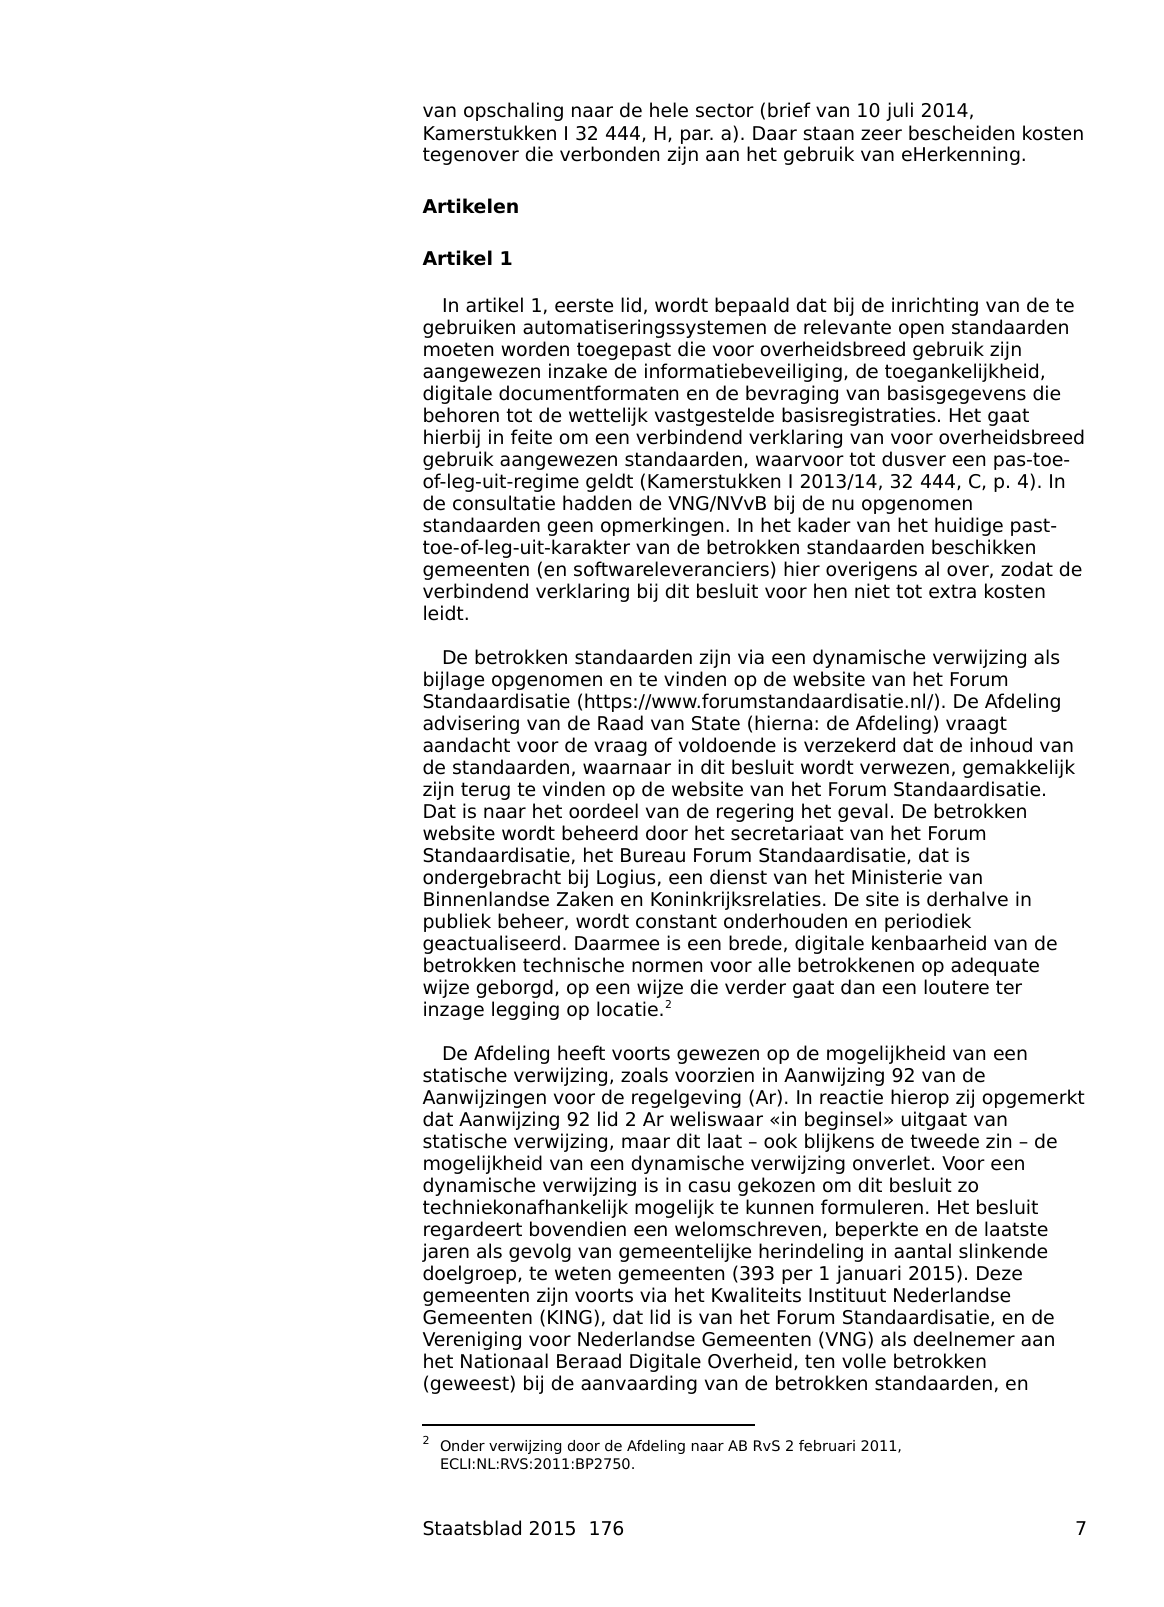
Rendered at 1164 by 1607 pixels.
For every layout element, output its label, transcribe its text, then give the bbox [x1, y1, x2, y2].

text De Afdeling heeft voorts gewezen op de mogelijkheid van een statische verwijzing, zoals voorzien in Aanwijzing 92 van de Aanwijzingen voor de regelgeving (Ar). In reactie hierop zij opgemerkt dat Aanwijzing 92 lid 2 Ar weliswaar «in beginsel» uitgaat van statische verwijzing, maar dit laat – ook blijkens de tweede zin – de mogelijkheid van een dynamische verwijzing onverlet. Voor een dynamische verwijzing is in casu gekozen om dit besluit zo techniekonafhankelijk mogelijk te kunnen formuleren. Het besluit regardeert bovendien een welomschreven, beperkte en de laatste jaren als gevolg van gemeentelijke herindeling in aantal slinkende doelgroep, te weten gemeenten (393 per 1 januari 2015). Deze gemeenten zijn voorts via het Kwaliteits Instituut Nederlandse Gemeenten (KING), dat lid is van het Forum Standaardisatie, en de Vereniging voor Nederlandse Gemeenten (VNG) als deelnemer aan het Nationaal Beraad Digitale Overheid, ten volle betrokken (geweest) bij de aanvaarding van de betrokken standaarden, en [422, 1043, 1087, 1395]
text In artikel 1, eerste lid, wordt bepaald dat bij de inrichting van de te gebruiken automatiseringssystemen de relevante open standaarden moeten worden toegepast die voor overheidsbreed gebruik zijn aangewezen inzake de informatiebeveiliging, de toegankelijkheid, digitale documentformaten en de bevraging van basisgegevens die behoren tot de wettelijk vastgestelde basisregistraties. Het gaat hierbij in feite om een verbindend verklaring van voor overheidsbreed gebruik aangewezen standaarden, waarvoor tot dusver een pas-toe-of-leg-uit-regime geldt (Kamerstukken I 2013/14, 32 444, C, p. 4). In de consultatie hadden de VNG/NVvB bij de nu opgenomen standaarden geen opmerkingen. In het kader van het huidige past-toe-of-leg-uit-karakter van de betrokken standaarden beschikken gemeenten (en softwareleveranciers) hier overigens al over, zodat de verbindend verklaring bij dit besluit voor hen niet tot extra kosten leidt. [422, 295, 1087, 625]
text Onder verwijzing door de Afdeling naar AB RvS 2 februari 2011, ECLI:NL:RVS:2011:BP2750. [422, 1434, 1087, 1473]
subtitle Artikelen [422, 196, 1087, 218]
text De betrokken standaarden zijn via een dynamische verwijzing als bijlage opgenomen en te vinden op de website van het Forum Standaardisatie (https://www.forumstandaardisatie.nl/). De Afdeling advisering van de Raad van State (hierna: de Afdeling) vraagt aandacht voor de vraag of voldoende is verzekerd dat de inhoud van de standaarden, waarnaar in dit besluit wordt verwezen, gemakkelijk zijn terug te vinden op de website van het Forum Standaardisatie. Dat is naar het oordeel van de regering het geval. De betrokken website wordt beheerd door het secretariaat van het Forum Standaardisatie, het Bureau Forum Standaardisatie, dat is ondergebracht bij Logius, een dienst van het Ministerie van Binnenlandse Zaken en Koninkrijksrelaties. De site is derhalve in publiek beheer, wordt constant onderhouden en periodiek geactualiseerd. Daarmee is een brede, digitale kenbaarheid van de betrokken technische normen voor alle betrokkenen op adequate wijze geborgd, op een wijze die verder gaat dan een loutere ter inzage legging op locatie. [422, 647, 1087, 1021]
text van opschaling naar de hele sector (brief van 10 juli 2014, Kamerstukken I 32 444, H, par. a). Daar staan zeer bescheiden kosten tegenover die verbonden zijn aan het gebruik van eHerkenning. [422, 100, 1087, 166]
subtitle Artikel 1 [422, 248, 1087, 270]
